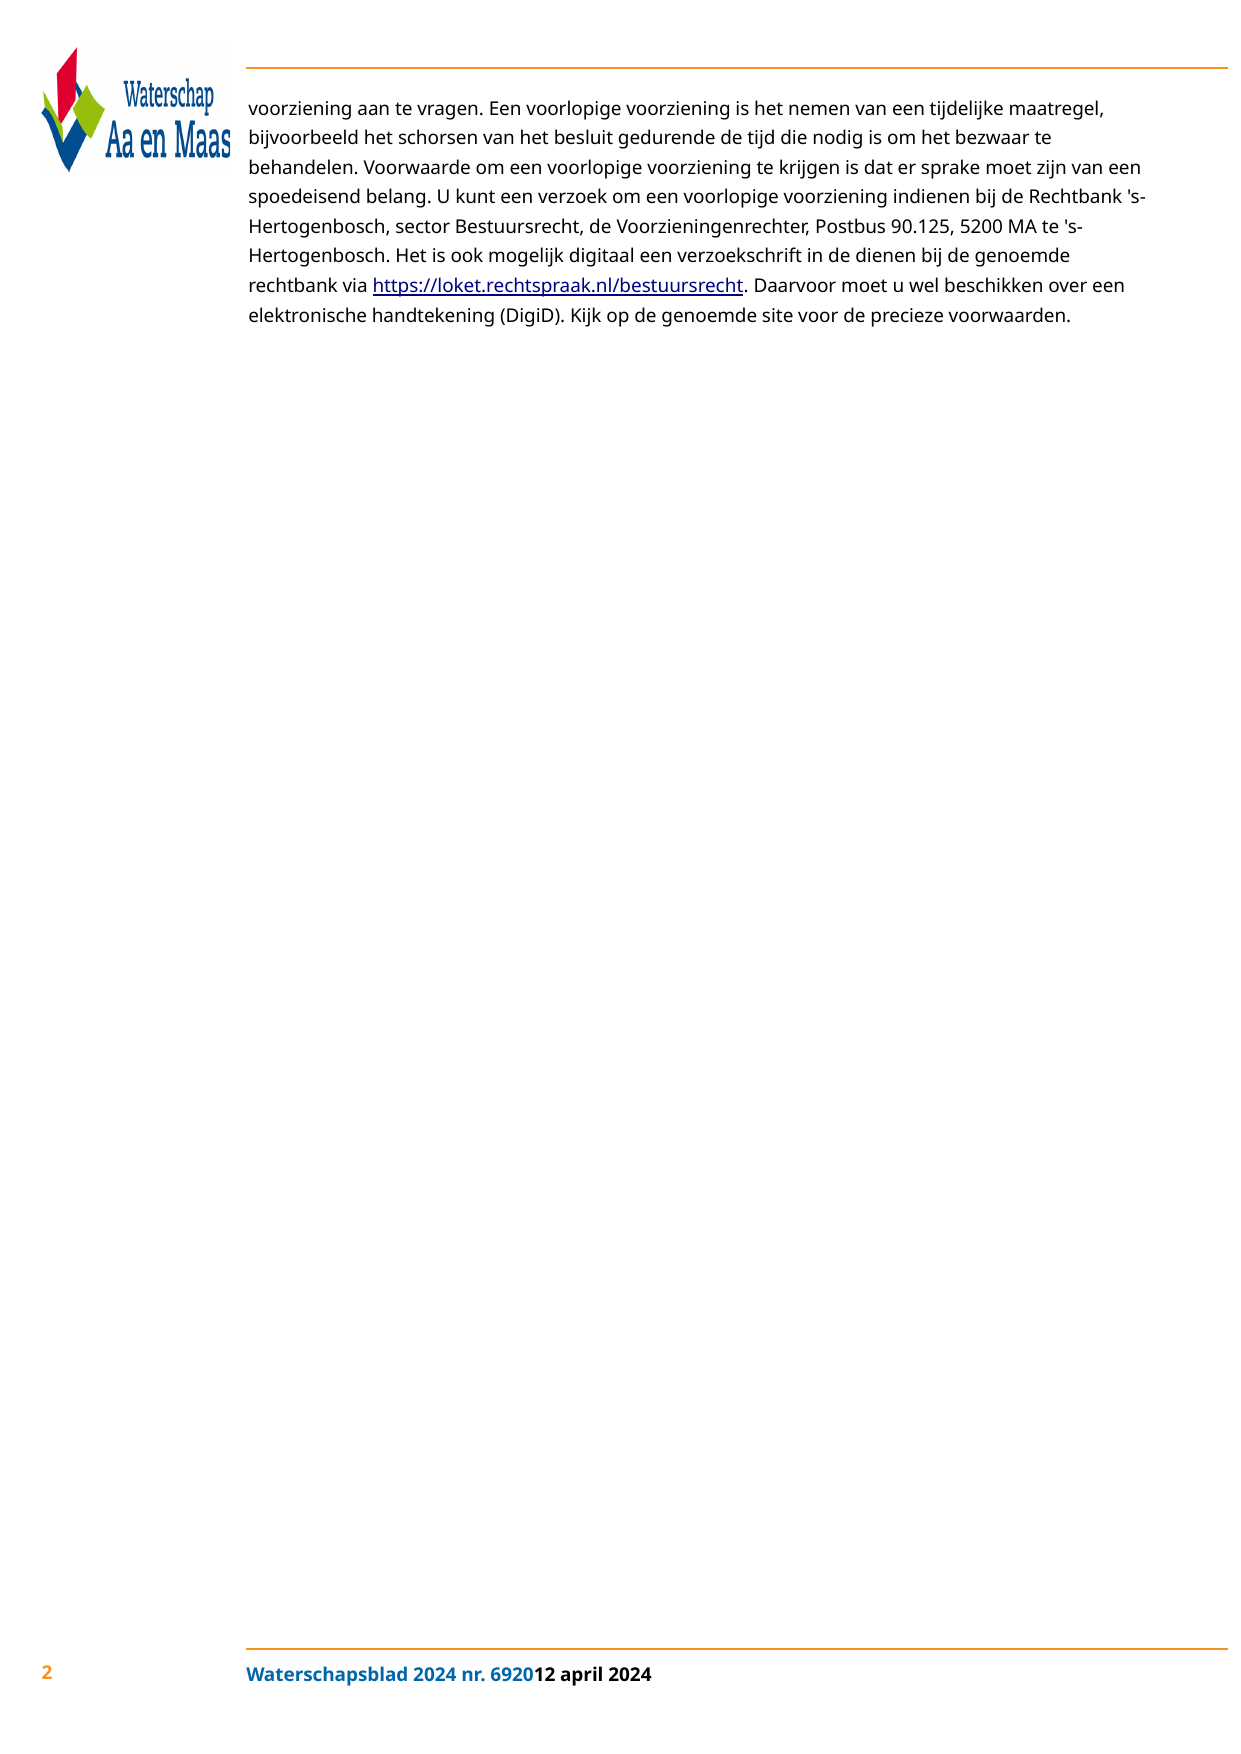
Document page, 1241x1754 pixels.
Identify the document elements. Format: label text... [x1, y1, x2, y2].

picture [41, 47, 231, 172]
text voorziening aan te vragen. Een voorlopige voorziening is het nemen van een tijdelijke maatregel, bijvoorbeeld het schorsen van het besluit gedurende de tijd die nodig is om het bezwaar te behandelen. Voorwaarde om een voorlopige voorziening te krijgen is dat er sprake moet zijn van een spoedeisend belang. U kunt een verzoek om een voorlopige voorziening indienen bij de Rechtbank 's-Hertogenbosch, sector Bestuursrecht, de Voorzieningenrechter, Postbus 90.125, 5200 MA te 's-Hertogenbosch. Het is ook mogelijk digitaal een verzoekschrift in de dienen bij de genoemde rechtbank via https://loket.rechtspraak.nl/bestuursrecht. Daarvoor moet u wel beschikken over een elektronische handtekening (DigiD). Kijk op de genoemde site voor de precieze voorwaarden. [248, 95, 1152, 328]
